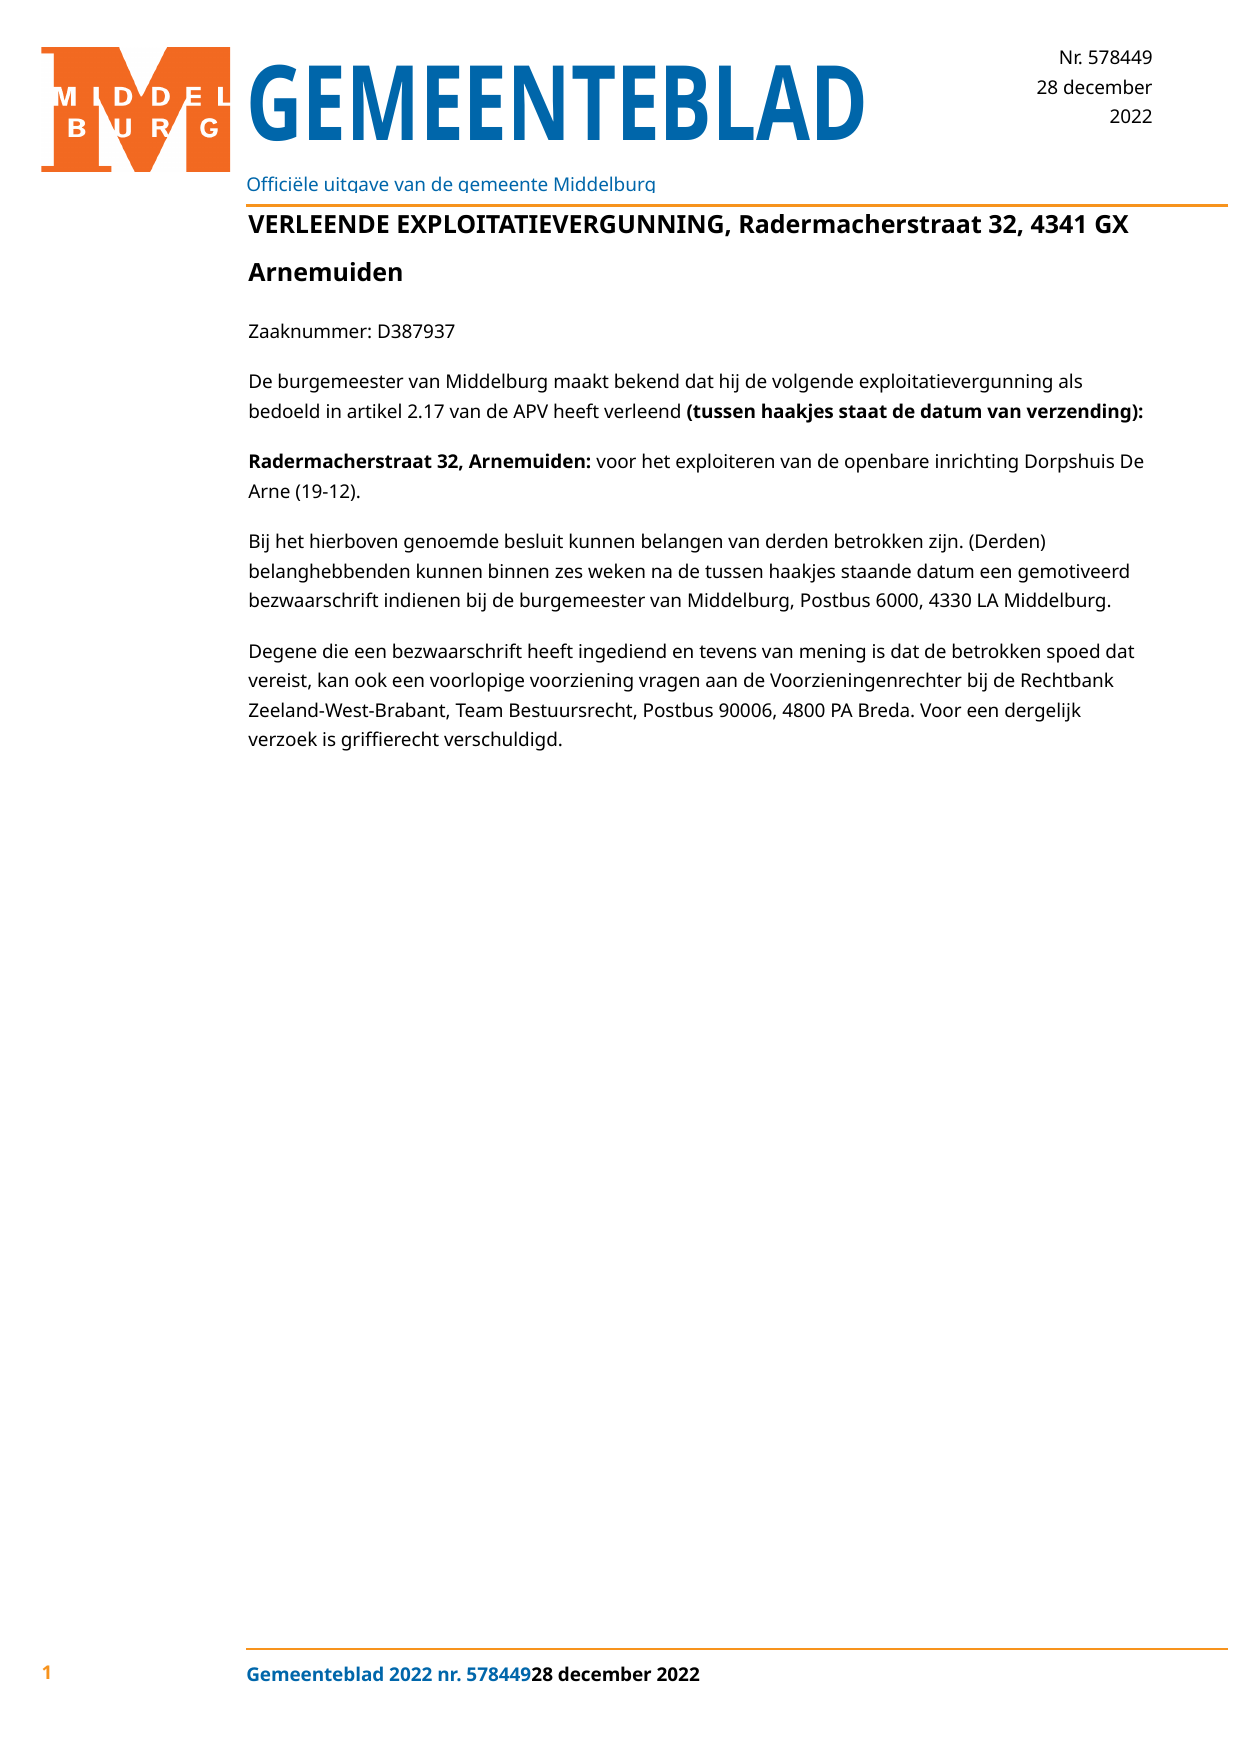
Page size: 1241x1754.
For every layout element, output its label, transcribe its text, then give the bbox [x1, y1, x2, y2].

text Zaaknummer: D387937 [248, 318, 1152, 344]
text Bij het hierboven genoemde besluit kunnen belangen van derden betrokken zijn. (Derden) belanghebbenden kunnen binnen zes weken na de tussen haakjes staande datum een gemotiveerd bezwaarschrift indienen bij de burgemeester van Middelburg, Postbus 6000, 4330 LA Middelburg. [248, 528, 1152, 613]
text Degene die een bezwaarschrift heeft ingediend en tevens van mening is dat de betrokken spoed dat vereist, kan ook een voorlopige voorziening vragen aan de Voorzieningenrechter bij de Rechtbank Zeeland-West-Brabant, Team Bestuursrecht, Postbus 90006, 4800 PA Breda. Voor een dergelijk verzoek is griffierecht verschuldigd. [248, 638, 1152, 752]
picture [41, 47, 231, 172]
text VERLEENDE EXPLOITATIEVERGUNNING, Radermacherstraat 32, 4341 GX Arnemuiden [248, 207, 1152, 288]
text De burgemeester van Middelburg maakt bekend dat hij de volgende exploitatievergunning als bedoeld in artikel 2.17 van de APV heeft verleend (tussen haakjes staat de datum van verzending): [248, 368, 1152, 424]
text Radermacherstraat 32, Arnemuiden: voor het exploiteren van de openbare inrichting Dorpshuis De Arne (19-12). [248, 448, 1152, 504]
